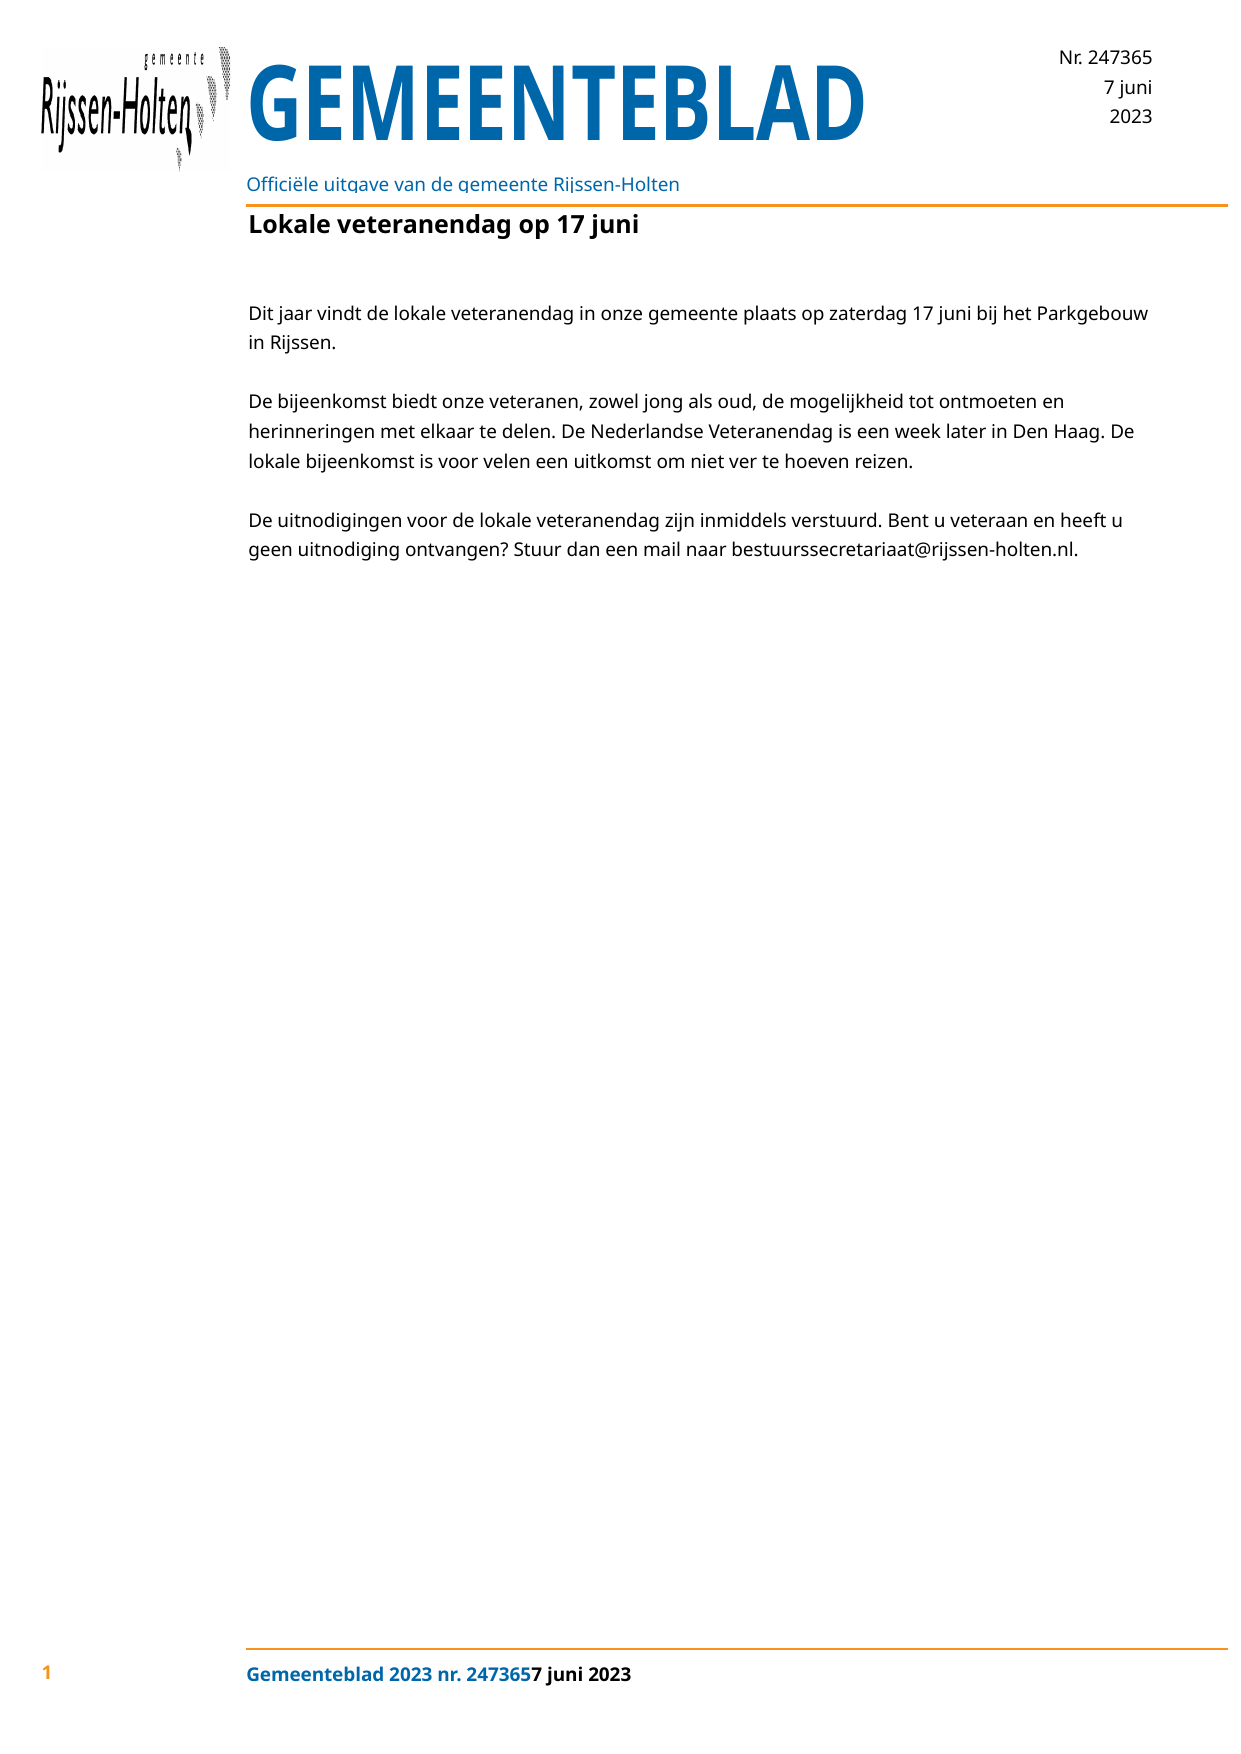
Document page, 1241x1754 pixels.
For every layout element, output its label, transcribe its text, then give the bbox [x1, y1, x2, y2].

text De bijeenkomst biedt onze veteranen, zowel jong als oud, de mogelijkheid tot ontmoeten en herinneringen met elkaar te delen. De Nederlandse Veteranendag is een week later in Den Haag. De lokale bijeenkomst is voor velen een uitkomst om niet ver te hoeven reizen. [248, 389, 1152, 473]
text Dit jaar vindt de lokale veteranendag in onze gemeente plaats op zaterdag 17 juni bij het Parkgebouw in Rijssen. [248, 300, 1152, 355]
text Lokale veteranendag op 17 juni [248, 207, 1152, 241]
picture [41, 47, 231, 172]
text De uitnodigingen voor de lokale veteranendag zijn inmiddels verstuurd. Bent u veteraan en heeft u geen uitnodiging ontvangen? Stuur dan een mail naar bestuurssecretariaat@rijssen-holten.nl. [248, 507, 1152, 562]
